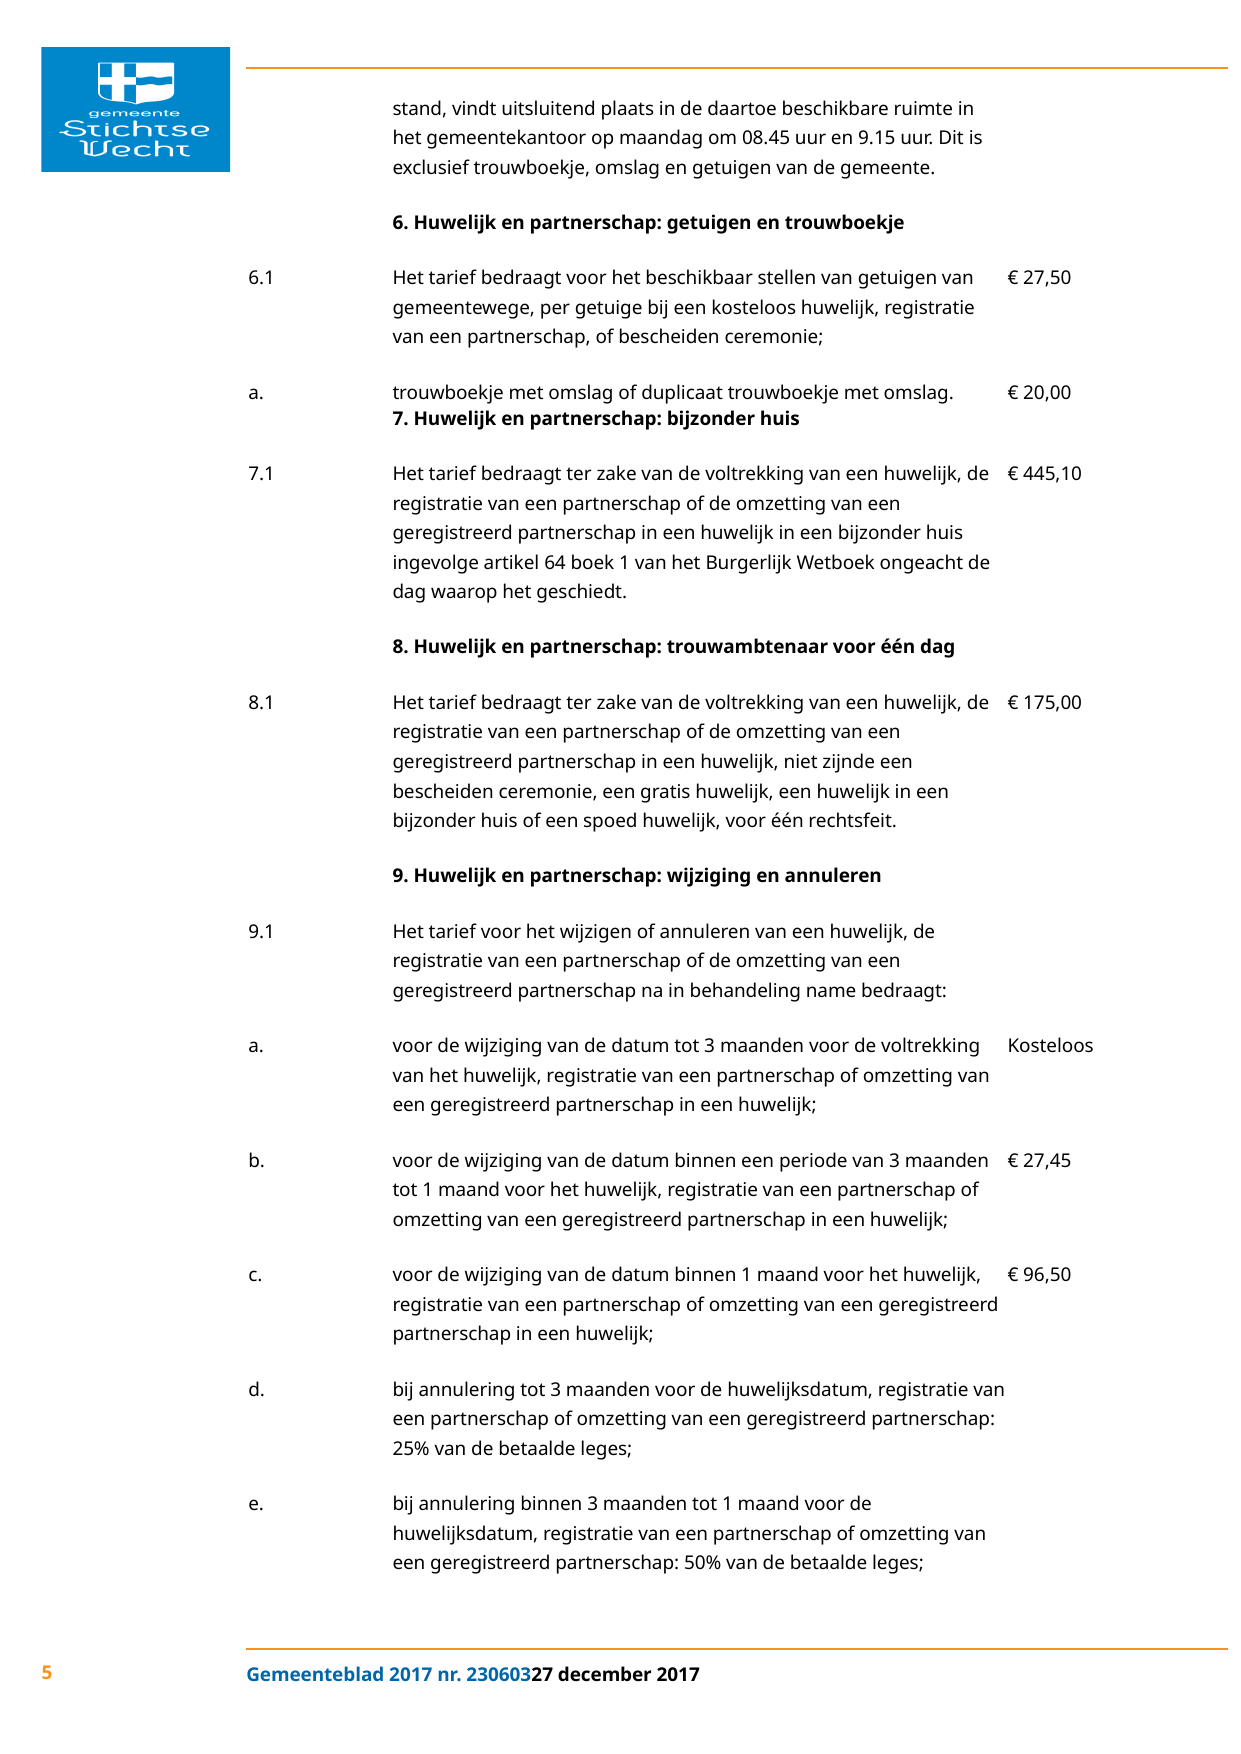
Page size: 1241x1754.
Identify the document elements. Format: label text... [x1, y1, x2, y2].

table_cell [248, 405, 392, 460]
picture [99, 63, 135, 101]
table_cell € 175,00 [1007, 689, 1152, 863]
table_cell a. [248, 379, 392, 405]
table_cell [248, 634, 392, 689]
table_cell € 96,50 [1007, 1261, 1152, 1376]
picture [137, 63, 174, 103]
table_cell Kosteloos [1007, 1033, 1152, 1147]
table_cell Het tarief bedraagt ter zake van de voltrekking van een huwelijk, de registratie van een partnerschap of de omzetting van een geregistreerd partnerschap in een huwelijk in een bijzonder huis ingevolge artikel 64 boek 1 van het Burgerlijk Wetboek ongeacht de dag waarop het geschiedt. [392, 460, 1007, 634]
table_cell e. [248, 1490, 392, 1605]
table_cell bij annulering tot 3 maanden voor de huwelijksdatum, registratie van een partnerschap of omzetting van een geregistreerd partnerschap: 25% van de betaalde leges; [392, 1376, 1007, 1490]
table_cell [1007, 1376, 1152, 1490]
table_cell [248, 863, 392, 918]
table_cell 6. Huwelijk en partnerschap: getuigen en trouwboekje [392, 209, 1007, 264]
table_cell 6.1 [248, 265, 392, 379]
table_cell [248, 209, 392, 264]
table_cell € 20,00 [1007, 379, 1152, 405]
table_cell [1007, 405, 1152, 460]
table_cell 9. Huwelijk en partnerschap: wijziging en annuleren [392, 863, 1007, 918]
table_cell Het tarief bedraagt voor het beschikbaar stellen van getuigen van gemeentewege, per getuige bij een kosteloos huwelijk, registratie van een partnerschap, of bescheiden ceremonie; [392, 265, 1007, 379]
table_cell € 27,50 [1007, 265, 1152, 379]
table_cell voor de wijziging van de datum binnen 1 maand voor het huwelijk, registratie van een partnerschap of omzetting van een geregistreerd partnerschap in een huwelijk; [392, 1261, 1007, 1376]
table_cell trouwboekje met omslag of duplicaat trouwboekje met omslag. [392, 379, 1007, 405]
table_cell Het tarief bedraagt ter zake van de voltrekking van een huwelijk, de registratie van een partnerschap of de omzetting van een geregistreerd partnerschap in een huwelijk, niet zijnde een bescheiden ceremonie, een gratis huwelijk, een huwelijk in een bijzonder huis of een spoed huwelijk, voor één rechtsfeit. [392, 689, 1007, 863]
table_cell 8. Huwelijk en partnerschap: trouwambtenaar voor één dag [392, 634, 1007, 689]
table_cell stand, vindt uitsluitend plaats in de daartoe beschikbare ruimte in het gemeentekantoor op maandag om 08.45 uur en 9.15 uur. Dit is exclusief trouwboekje, omslag en getuigen van de gemeente. [392, 95, 1007, 209]
table_cell [1007, 95, 1152, 209]
table_cell 9.1 [248, 918, 392, 1032]
table_cell Het tarief voor het wijzigen of annuleren van een huwelijk, de registratie van een partnerschap of de omzetting van een geregistreerd partnerschap na in behandeling name bedraagt: [392, 918, 1007, 1032]
table_cell [1007, 863, 1152, 918]
table_cell [1007, 918, 1152, 1032]
table_cell [1007, 1490, 1152, 1605]
table_cell bij annulering binnen 3 maanden tot 1 maand voor de huwelijksdatum, registratie van een partnerschap of omzetting van een geregistreerd partnerschap: 50% van de betaalde leges; [392, 1490, 1007, 1605]
table_cell [1007, 634, 1152, 689]
table_cell 8.1 [248, 689, 392, 863]
table_cell b. [248, 1147, 392, 1261]
table_cell [1007, 209, 1152, 264]
table_cell € 27,45 [1007, 1147, 1152, 1261]
table_cell 7. Huwelijk en partnerschap: bijzonder huis [392, 405, 1007, 460]
table_cell € 445,10 [1007, 460, 1152, 634]
table_cell d. [248, 1376, 392, 1490]
table_cell 7.1 [248, 460, 392, 634]
table_cell a. [248, 1033, 392, 1147]
table_cell voor de wijziging van de datum tot 3 maanden voor de voltrekking van het huwelijk, registratie van een partnerschap of omzetting van een geregistreerd partnerschap in een huwelijk; [392, 1033, 1007, 1147]
table_cell [248, 95, 392, 209]
table_cell voor de wijziging van de datum binnen een periode van 3 maanden tot 1 maand voor het huwelijk, registratie van een partnerschap of omzetting van een geregistreerd partnerschap in een huwelijk; [392, 1147, 1007, 1261]
table_cell c. [248, 1261, 392, 1376]
